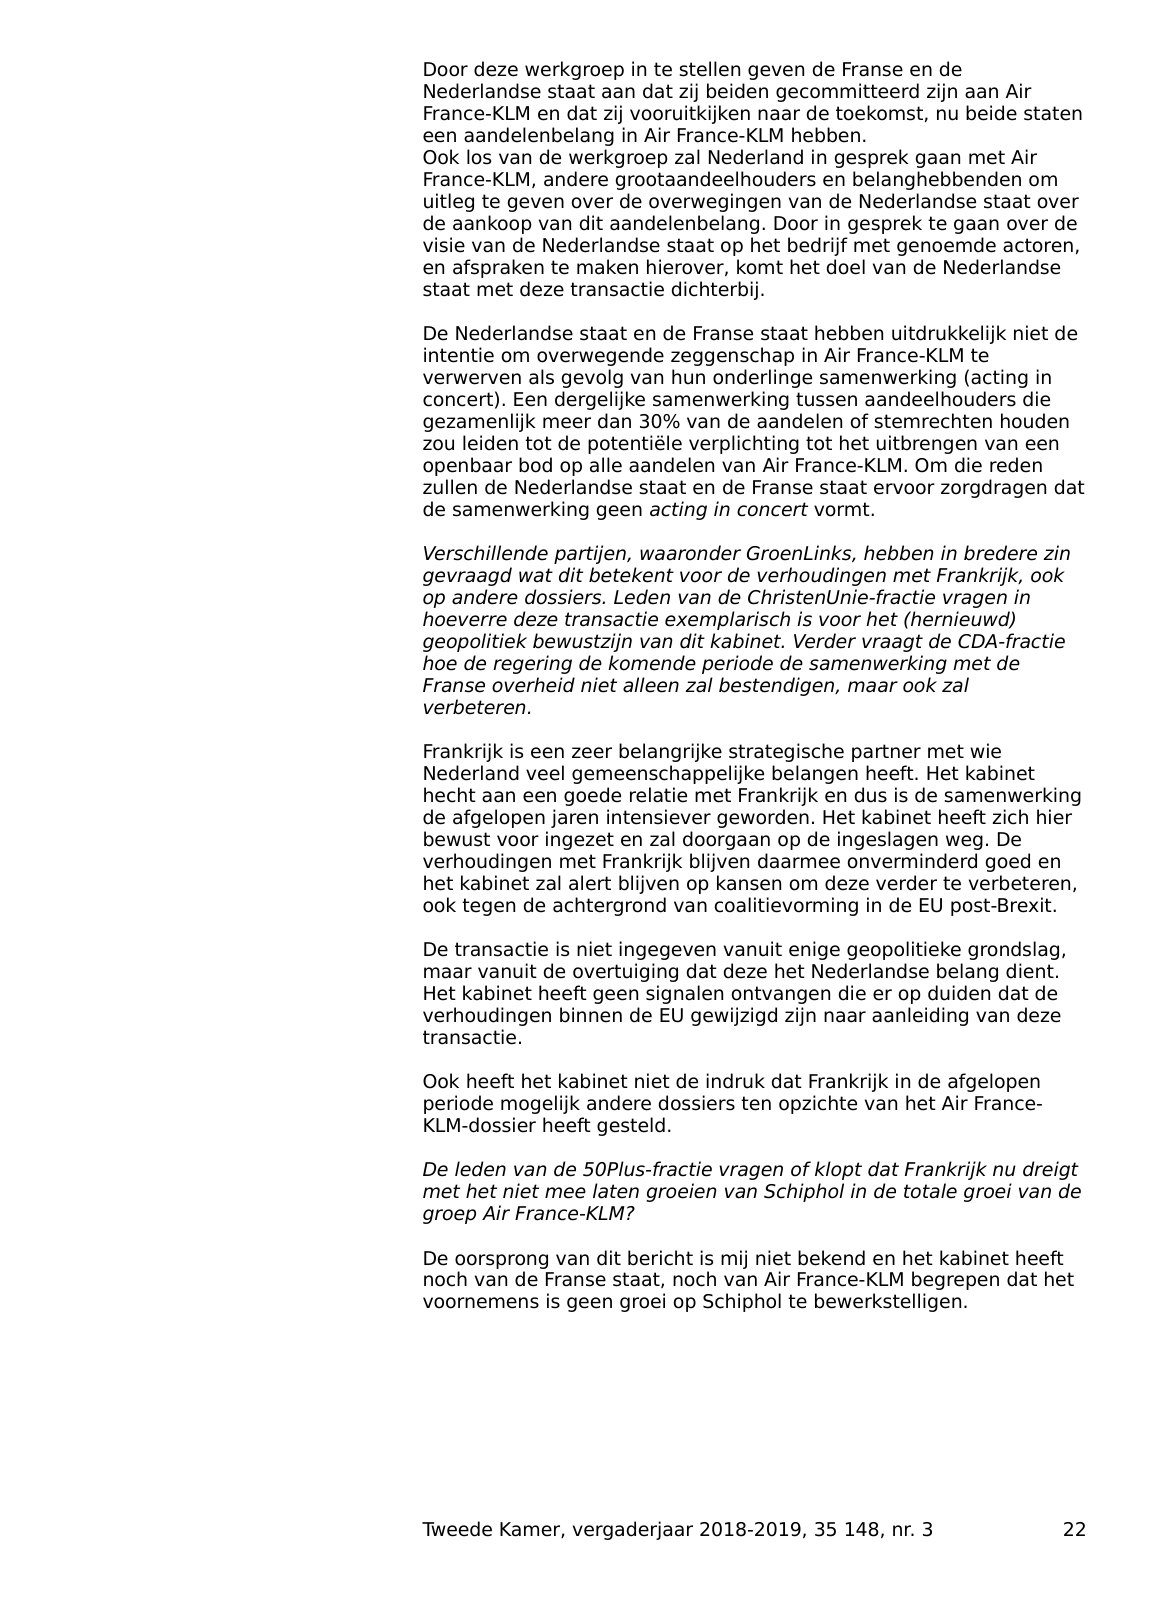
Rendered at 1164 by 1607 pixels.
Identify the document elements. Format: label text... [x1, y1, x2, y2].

text De Nederlandse staat en de Franse staat hebben uitdrukkelijk niet de intentie om overwegende zeggenschap in Air France-KLM te verwerven als gevolg van hun onderlinge samenwerking (acting in concert). Een dergelijke samenwerking tussen aandeelhouders die gezamenlijk meer dan 30% van de aandelen of stemrechten houden zou leiden tot de potentiële verplichting tot het uitbrengen van een openbaar bod op alle aandelen van Air France-KLM. Om die reden zullen de Nederlandse staat en de Franse staat ervoor zorgdragen dat de samenwerking geen acting in concert vormt. [422, 323, 1087, 521]
text De leden van de 50Plus-fractie vragen of klopt dat Frankrijk nu dreigt met het niet mee laten groeien van Schiphol in de totale groei van de groep Air France-KLM? [422, 1159, 1087, 1225]
text De oorsprong van dit bericht is mij niet bekend en het kabinet heeft noch van de Franse staat, noch van Air France-KLM begrepen dat het voornemens is geen groei op Schiphol te bewerkstelligen. [422, 1247, 1087, 1313]
text De transactie is niet ingegeven vanuit enige geopolitieke grondslag, maar vanuit de overtuiging dat deze het Nederlandse belang dient. Het kabinet heeft geen signalen ontvangen die er op duiden dat de verhoudingen binnen de EU gewijzigd zijn naar aanleiding van deze transactie. [422, 939, 1087, 1049]
text Door deze werkgroep in te stellen geven de Franse en de Nederlandse staat aan dat zij beiden gecommitteerd zijn aan Air France-KLM en dat zij vooruitkijken naar de toekomst, nu beide staten een aandelenbelang in Air France-KLM hebben. [422, 59, 1087, 147]
text Frankrijk is een zeer belangrijke strategische partner met wie Nederland veel gemeenschappelijke belangen heeft. Het kabinet hecht aan een goede relatie met Frankrijk en dus is de samenwerking de afgelopen jaren intensiever geworden. Het kabinet heeft zich hier bewust voor ingezet en zal doorgaan op de ingeslagen weg. De verhoudingen met Frankrijk blijven daarmee onverminderd goed en het kabinet zal alert blijven op kansen om deze verder te verbeteren, ook tegen de achtergrond van coalitievorming in de EU post-Brexit. [422, 741, 1087, 917]
text Ook los van de werkgroep zal Nederland in gesprek gaan met Air France-KLM, andere grootaandeelhouders en belanghebbenden om uitleg te geven over de overwegingen van de Nederlandse staat over de aankoop van dit aandelenbelang. Door in gesprek te gaan over de visie van de Nederlandse staat op het bedrijf met genoemde actoren, en afspraken te maken hierover, komt het doel van de Nederlandse staat met deze transactie dichterbij. [422, 147, 1087, 301]
text Verschillende partijen, waaronder GroenLinks, hebben in bredere zin gevraagd wat dit betekent voor de verhoudingen met Frankrijk, ook op andere dossiers. Leden van de ChristenUnie-fractie vragen in hoeverre deze transactie exemplarisch is voor het (hernieuwd) geopolitiek bewustzijn van dit kabinet. Verder vraagt de CDA-fractie hoe de regering de komende periode de samenwerking met de Franse overheid niet alleen zal bestendigen, maar ook zal verbeteren. [422, 543, 1087, 719]
text Ook heeft het kabinet niet de indruk dat Frankrijk in de afgelopen periode mogelijk andere dossiers ten opzichte van het Air France-KLM-dossier heeft gesteld. [422, 1071, 1087, 1137]
